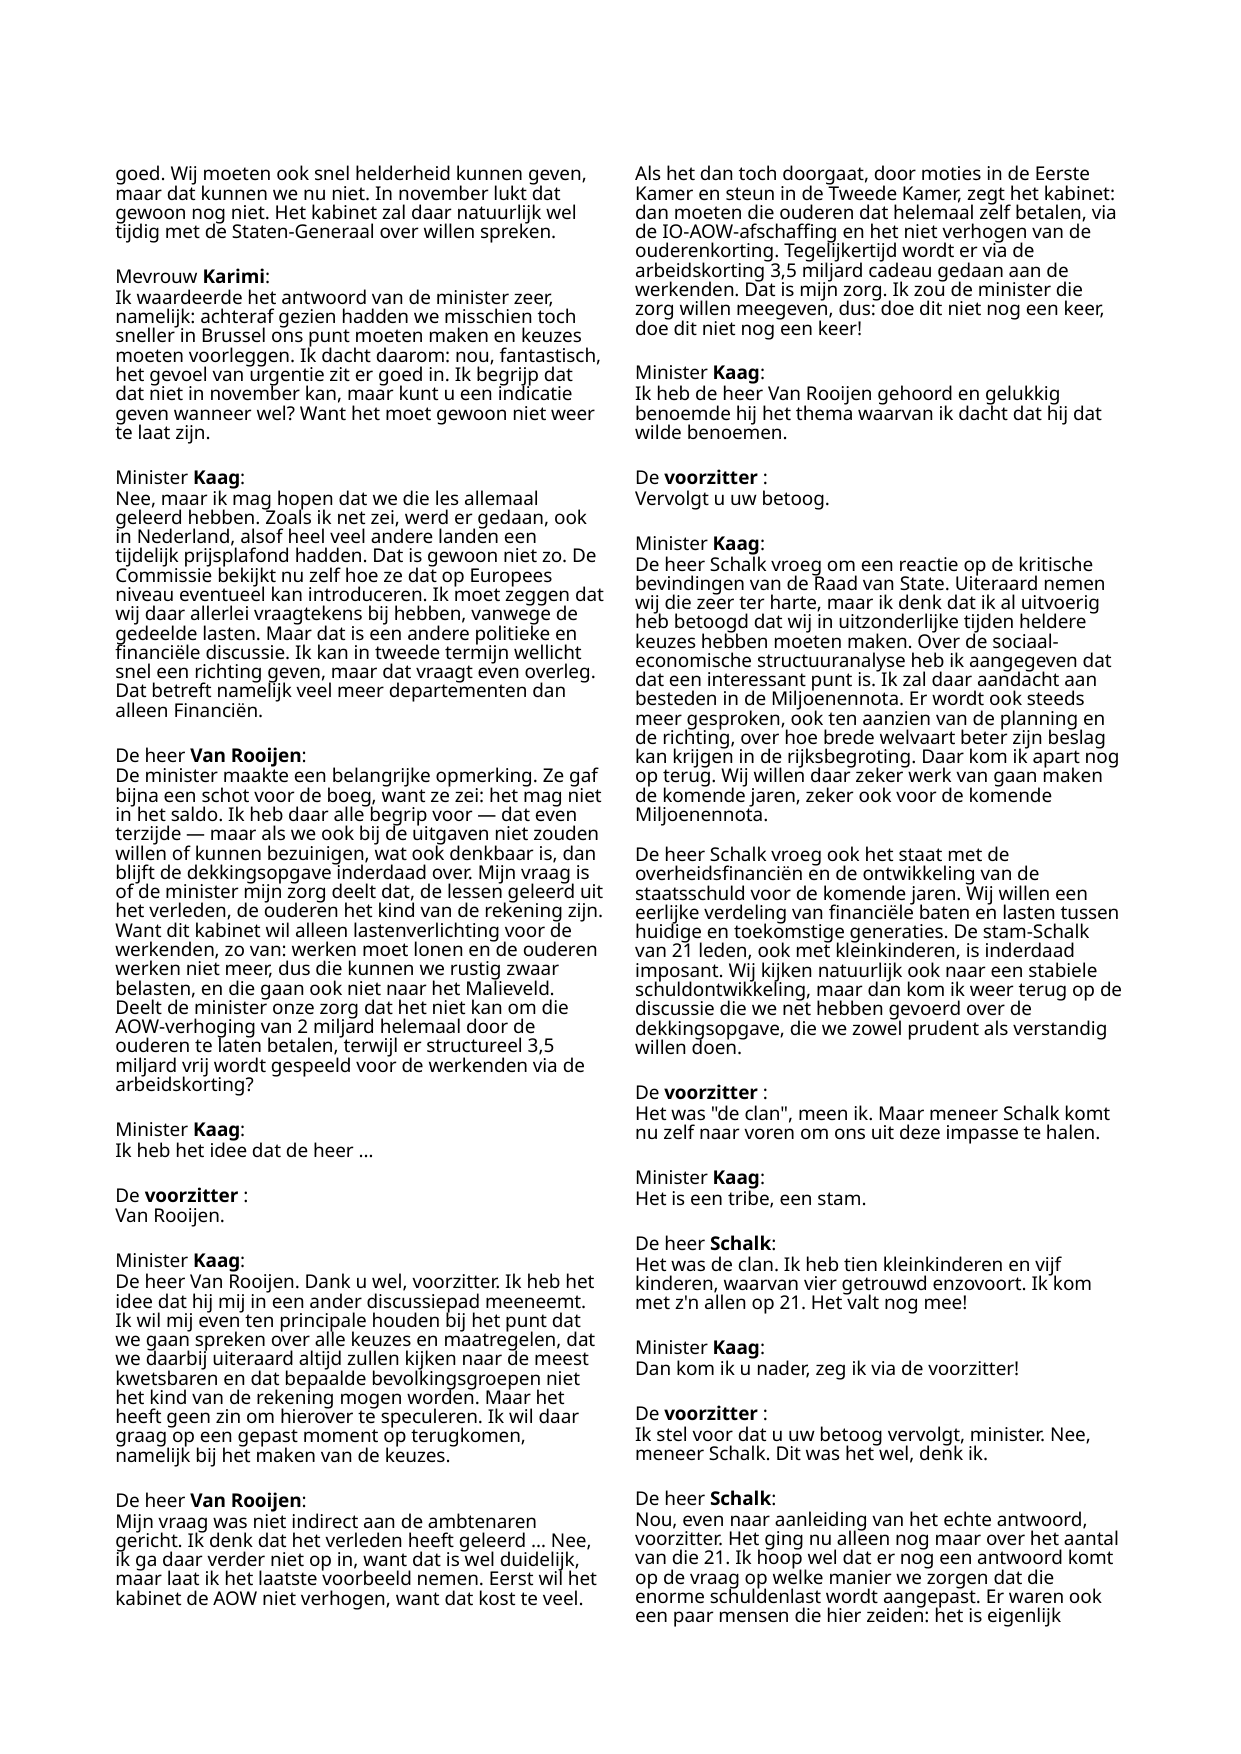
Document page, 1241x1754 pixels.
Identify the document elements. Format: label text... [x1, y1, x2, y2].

text De heer Van Rooijen: [115, 742, 605, 767]
text De voorzitter : [635, 1079, 1125, 1104]
text Minister Kaag: [635, 1334, 1125, 1360]
text De heer Van Rooijen. Dank u wel, voorzitter. Ik heb het idee dat hij mij in een ander discussiepad meeneemt. Ik wil mij even ten principale houden bij het punt dat we gaan spreken over alle keuzes en maatregelen, dat we daarbij uiteraard altijd zullen kijken naar de meest kwetsbaren en dat bepaalde bevolkingsgroepen niet het kind van de rekening mogen worden. Maar het heeft geen zin om hierover te speculeren. Ik wil daar graag op een gepast moment op terugkomen, namelijk bij het maken van de keuzes. [115, 1273, 605, 1466]
text Minister Kaag: [635, 1164, 1125, 1190]
text Ik heb de heer Van Rooijen gehoord en gelukkig benoemde hij het thema waarvan ik dacht dat hij dat wilde benoemen. [635, 385, 1125, 443]
text De voorzitter : [115, 1182, 605, 1207]
text De heer Schalk: [635, 1485, 1125, 1511]
text Minister Kaag: [115, 464, 605, 490]
text De voorzitter : [635, 1400, 1125, 1426]
text De heer Schalk: [635, 1230, 1125, 1256]
text Mijn vraag was niet indirect aan de ambtenaren gericht. Ik denk dat het verleden heeft geleerd … Nee, ik ga daar verder niet op in, want dat is wel duidelijk, maar laat ik het laatste voorbeeld nemen. Eerst wil het kabinet de AOW niet verhogen, want dat kost te veel. [115, 1513, 605, 1609]
text Ik stel voor dat u uw betoog vervolgt, minister. Nee, meneer Schalk. Dit was het wel, denk ik. [635, 1426, 1125, 1464]
text Dan kom ik u nader, zeg ik via de voorzitter! [635, 1360, 1125, 1379]
text Nee, maar ik mag hopen dat we die les allemaal geleerd hebben. Zoals ik net zei, werd er gedaan, ook in Nederland, alsof heel veel andere landen een tijdelijk prijsplafond hadden. Dat is gewoon niet zo. De Commissie bekijkt nu zelf hoe ze dat op Europees niveau eventueel kan introduceren. Ik moet zeggen dat wij daar allerlei vraagtekens bij hebben, vanwege de gedeelde lasten. Maar dat is een andere politieke en financiële discussie. Ik kan in tweede termijn wellicht snel een richting geven, maar dat vraagt even overleg. Dat betreft namelijk veel meer departementen dan alleen Financiën. [115, 490, 605, 721]
text Mevrouw Karimi: [115, 263, 605, 289]
text Minister Kaag: [115, 1248, 605, 1273]
text De voorzitter : [635, 464, 1125, 490]
text Als het dan toch doorgaat, door moties in de Eerste Kamer en steun in de Tweede Kamer, zegt het kabinet: dan moeten die ouderen dat helemaal zelf betalen, via de IO-AOW-afschaffing en het niet verhogen van de ouderenkorting. Tegelijkertijd wordt er via de arbeidskorting 3,5 miljard cadeau gedaan aan de werkenden. Dat is mijn zorg. Ik zou de minister die zorg willen meegeven, dus: doe dit niet nog een keer, doe dit niet nog een keer! [635, 165, 1125, 339]
text Het was de clan. Ik heb tien kleinkinderen en vijf kinderen, waarvan vier getrouwd enzovoort. Ik kom met z'n allen op 21. Het valt nog mee! [635, 1256, 1125, 1313]
text Vervolgt u uw betoog. [635, 490, 1125, 509]
text Van Rooijen. [115, 1207, 605, 1227]
text goed. Wij moeten ook snel helderheid kunnen geven, maar dat kunnen we nu niet. In november lukt dat gewoon nog niet. Het kabinet zal daar natuurlijk wel tijdig met de Staten-Generaal over willen spreken. [115, 165, 605, 242]
text Nou, even naar aanleiding van het echte antwoord, voorzitter. Het ging nu alleen nog maar over het aantal van die 21. Ik hoop wel dat er nog een antwoord komt op de vraag op welke manier we zorgen dat die enorme schuldenlast wordt aangepast. Er waren ook een paar mensen die hier zeiden: het is eigenlijk [635, 1511, 1125, 1626]
text De heer Schalk vroeg om een reactie op de kritische bevindingen van de Raad van State. Uiteraard nemen wij die zeer ter harte, maar ik denk dat ik al uitvoerig heb betoogd dat wij in uitzonderlijke tijden heldere keuzes hebben moeten maken. Over de sociaal-economische structuuranalyse heb ik aangegeven dat dat een interessant punt is. Ik zal daar aandacht aan besteden in de Miljoenennota. Er wordt ook steeds meer gesproken, ook ten aanzien van de planning en de richting, over hoe brede welvaart beter zijn beslag kan krijgen in de rijksbegroting. Daar kom ik apart nog op terug. Wij willen daar zeker werk van gaan maken de komende jaren, zeker ook voor de komende Miljoenennota. [635, 556, 1125, 825]
text Ik waardeerde het antwoord van de minister zeer, namelijk: achteraf gezien hadden we misschien toch sneller in Brussel ons punt moeten maken en keuzes moeten voorleggen. Ik dacht daarom: nou, fantastisch, het gevoel van urgentie zit er goed in. Ik begrijp dat dat niet in november kan, maar kunt u een indicatie geven wanneer wel? Want het moet gewoon niet weer te laat zijn. [115, 289, 605, 443]
text Het is een tribe, een stam. [635, 1190, 1125, 1209]
text Minister Kaag: [635, 359, 1125, 385]
text De heer Van Rooijen: [115, 1487, 605, 1513]
text De heer Schalk vroeg ook het staat met de overheidsfinanciën en de ontwikkeling van de staatsschuld voor de komende jaren. Wij willen een eerlijke verdeling van financiële baten en lasten tussen huidige en toekomstige generaties. De stam-Schalk van 21 leden, ook met kleinkinderen, is inderdaad imposant. Wij kijken natuurlijk ook naar een stabiele schuldontwikkeling, maar dan kom ik weer terug op de discussie die we net hebben gevoerd over de dekkingsopgave, die we zowel prudent als verstandig willen doen. [635, 846, 1125, 1058]
text Minister Kaag: [635, 530, 1125, 556]
text Ik heb het idee dat de heer … [115, 1142, 605, 1161]
text De minister maakte een belangrijke opmerking. Ze gaf bijna een schot voor de boeg, want ze zei: het mag niet in het saldo. Ik heb daar alle begrip voor — dat even terzijde — maar als we ook bij de uitgaven niet zouden willen of kunnen bezuinigen, wat ook denkbaar is, dan blijft de dekkingsopgave inderdaad over. Mijn vraag is of de minister mijn zorg deelt dat, de lessen geleerd uit het verleden, de ouderen het kind van de rekening zijn. Want dit kabinet wil alleen lastenverlichting voor de werkenden, zo van: werken moet lonen en de ouderen werken niet meer, dus die kunnen we rustig zwaar belasten, en die gaan ook niet naar het Malieveld. Deelt de minister onze zorg dat het niet kan om die AOW-verhoging van 2 miljard helemaal door de ouderen te laten betalen, terwijl er structureel 3,5 miljard vrij wordt gespeeld voor de werkenden via de arbeidskorting? [115, 767, 605, 1095]
text Het was "de clan", meen ik. Maar meneer Schalk komt nu zelf naar voren om ons uit deze impasse te halen. [635, 1104, 1125, 1143]
text Minister Kaag: [115, 1116, 605, 1142]
